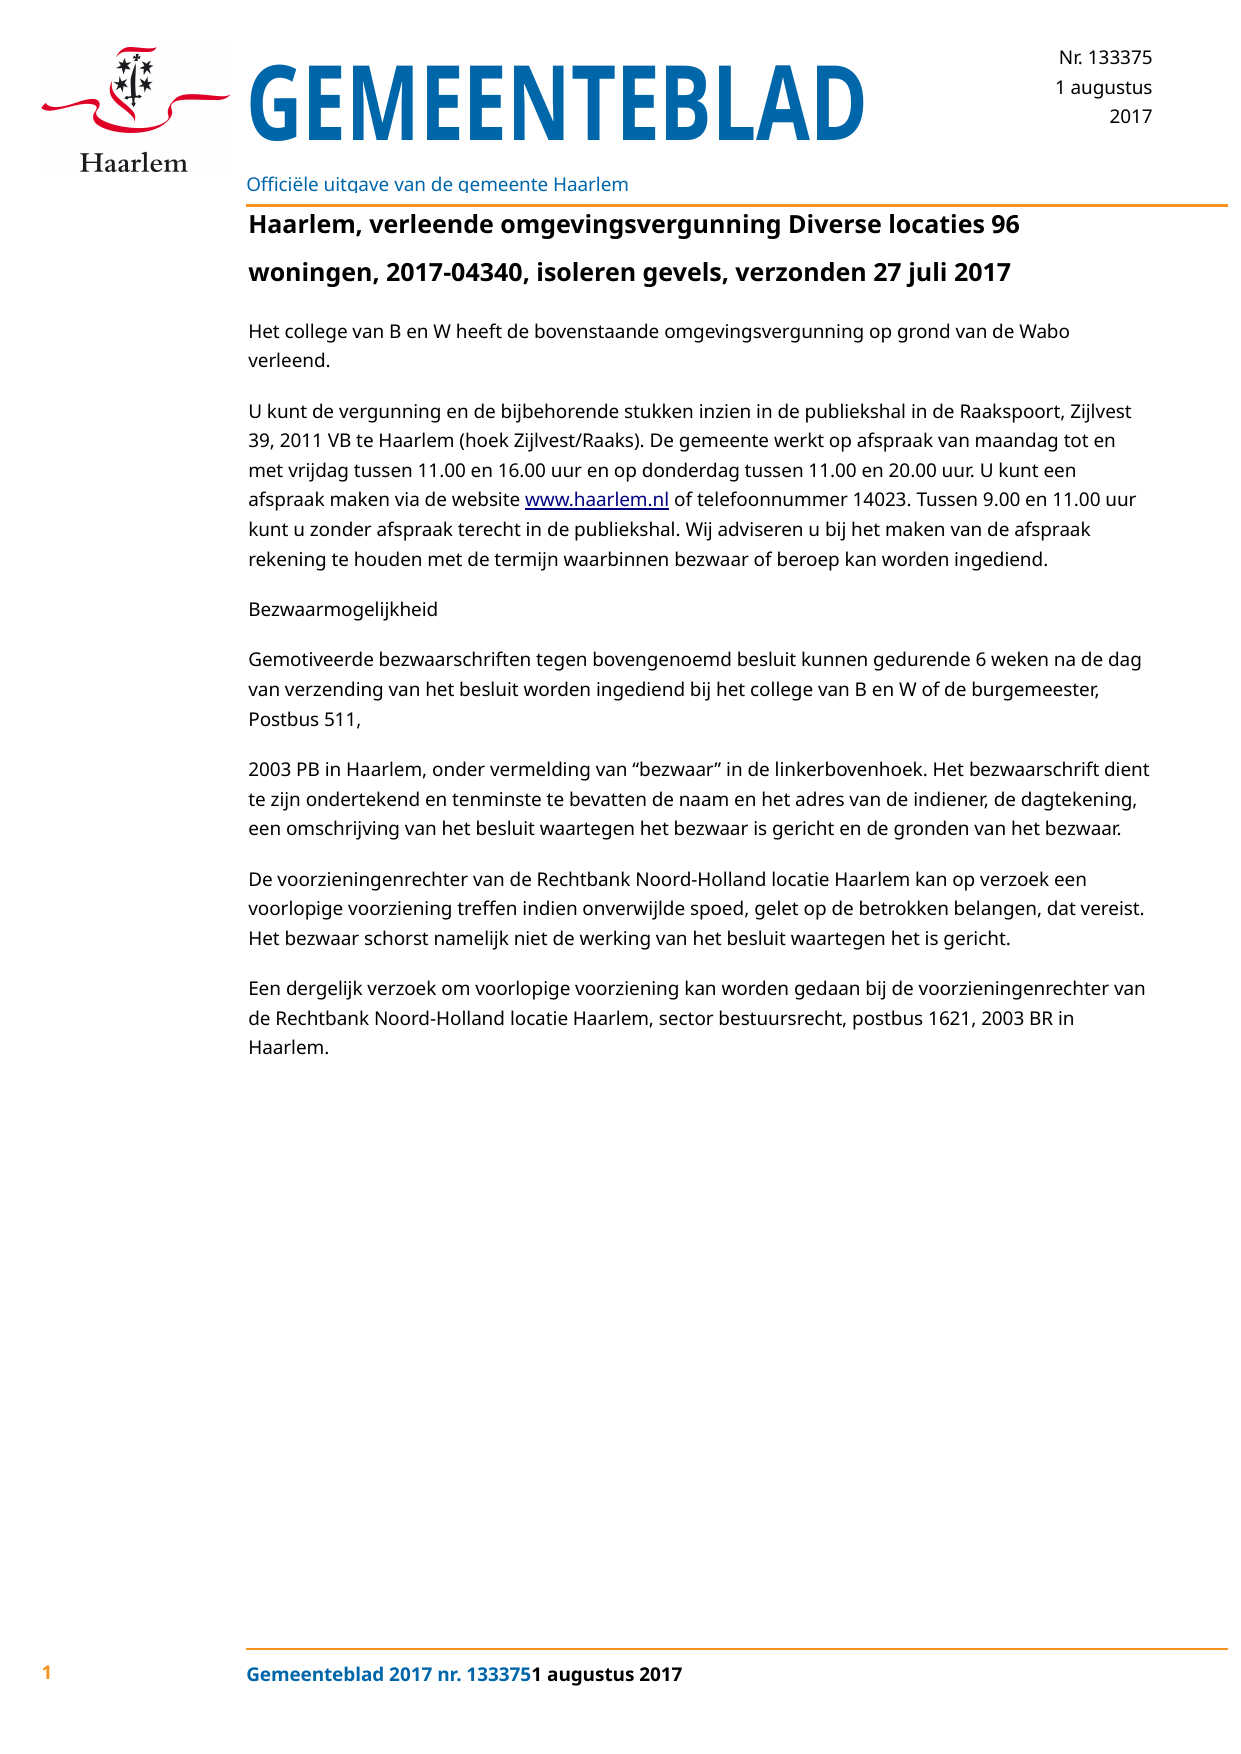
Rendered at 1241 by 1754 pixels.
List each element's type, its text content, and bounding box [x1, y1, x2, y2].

text U kunt de vergunning en de bijbehorende stukken inzien in de publiekshal in de Raakspoort, Zijlvest 39, 2011 VB te Haarlem (hoek Zijlvest/Raaks). De gemeente werkt op afspraak van maandag tot en met vrijdag tussen 11.00 en 16.00 uur en op donderdag tussen 11.00 en 20.00 uur. U kunt een afspraak maken via de website www.haarlem.nl of telefoonnummer 14023. Tussen 9.00 en 11.00 uur kunt u zonder afspraak terecht in de publiekshal. Wij adviseren u bij het maken van de afspraak rekening te houden met de termijn waarbinnen bezwaar of beroep kan worden ingediend. [248, 398, 1152, 572]
text 2003 PB in Haarlem, onder vermelding van “bezwaar” in de linkerbovenhoek. Het bezwaarschrift dient te zijn ondertekend en tenminste te bevatten de naam en het adres van de indiener, de dagtekening, een omschrijving van het besluit waartegen het bezwaar is gericht en de gronden van het bezwaar. [248, 756, 1152, 841]
text Een dergelijk verzoek om voorlopige voorziening kan worden gedaan bij de voorzieningenrechter van de Rechtbank Noord-Holland locatie Haarlem, sector bestuursrecht, postbus 1621, 2003 BR in Haarlem. [248, 975, 1152, 1060]
text De voorzieningenrechter van de Rechtbank Noord-Holland locatie Haarlem kan op verzoek een voorlopige voorziening treffen indien onverwijlde spoed, gelet op de betrokken belangen, dat vereist. Het bezwaar schorst namelijk niet de werking van het besluit waartegen het is gericht. [248, 866, 1152, 951]
text Haarlem, verleende omgevingsvergunning Diverse locaties 96 woningen, 2017-04340, isoleren gevels, verzonden 27 juli 2017 [248, 207, 1152, 288]
picture [41, 47, 231, 172]
text Bezwaarmogelijkheid [248, 596, 1152, 622]
text Gemotiveerde bezwaarschriften tegen bovengenoemd besluit kunnen gedurende 6 weken na de dag van verzending van het besluit worden ingediend bij het college van B en W of de burgemeester, Postbus 511, [248, 647, 1152, 732]
text Het college van B en W heeft de bovenstaande omgevingsvergunning op grond van de Wabo verleend. [248, 318, 1152, 373]
